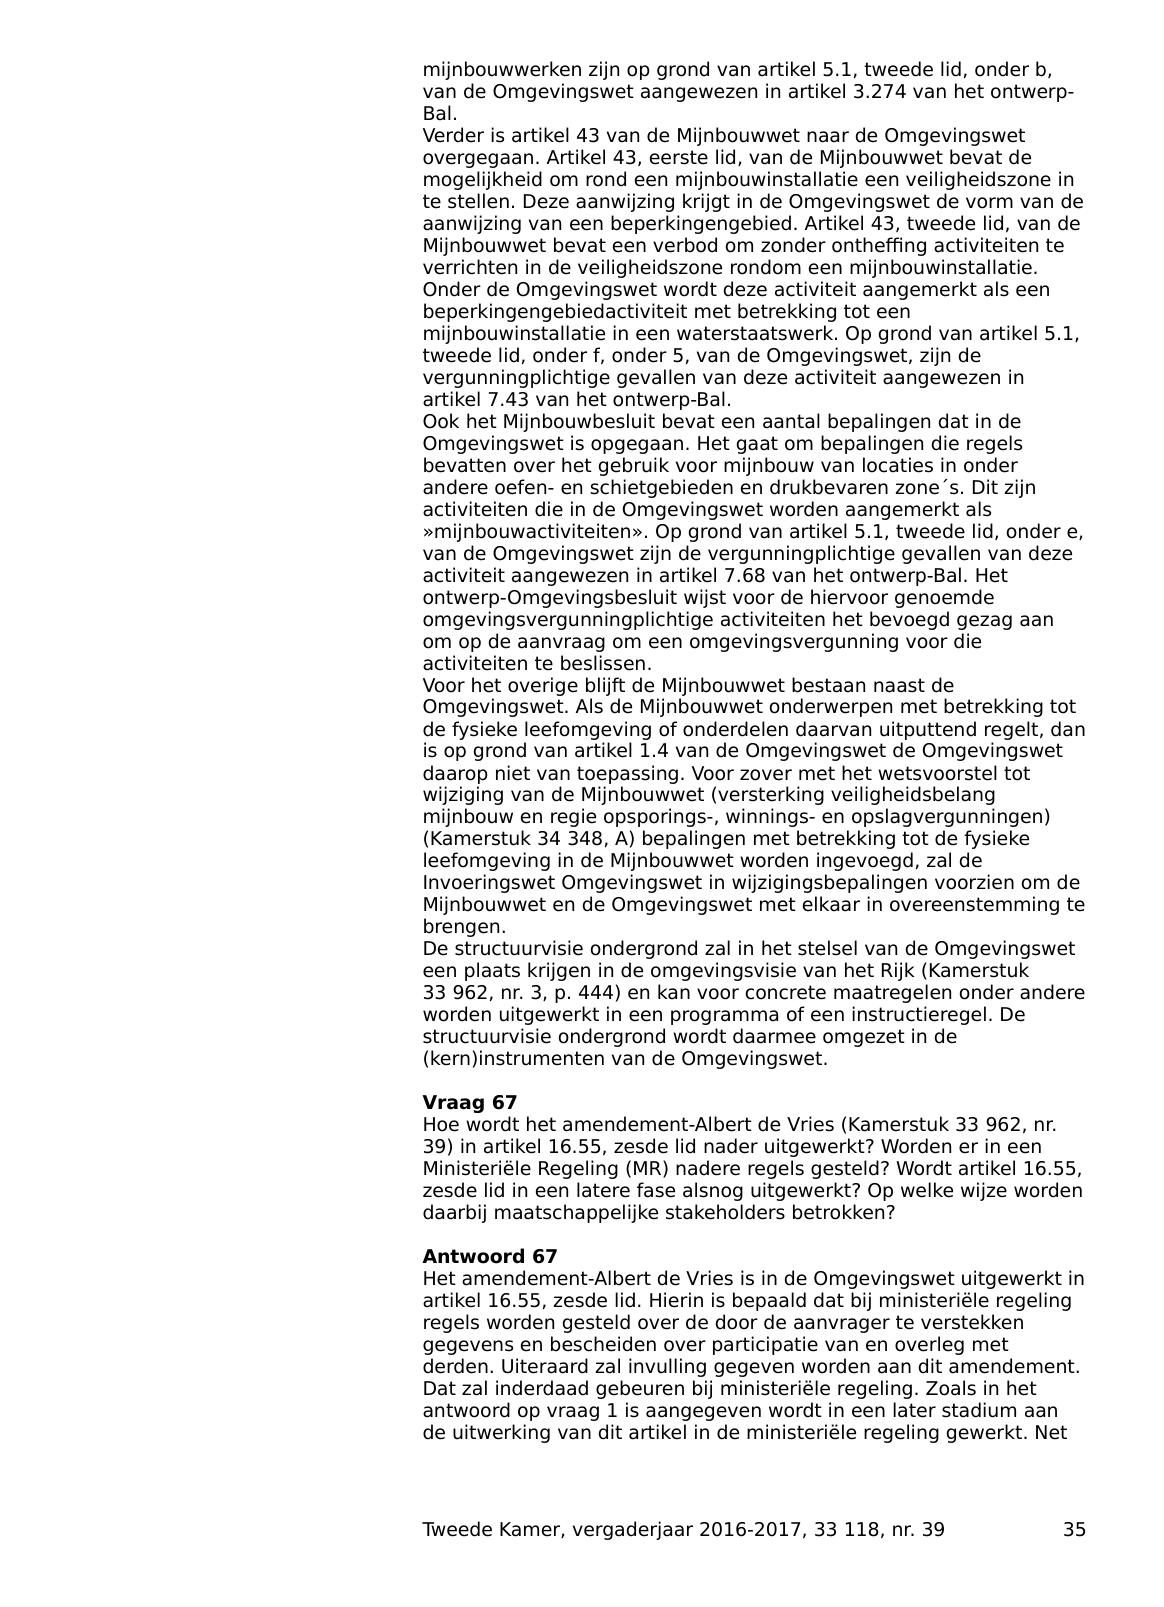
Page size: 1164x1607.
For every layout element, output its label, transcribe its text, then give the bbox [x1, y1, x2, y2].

text Hoe wordt het amendement-Albert de Vries (Kamerstuk 33 962, nr. 39) in artikel 16.55, zesde lid nader uitgewerkt? Worden er in een Ministeriële Regeling (MR) nadere regels gesteld? Wordt artikel 16.55, zesde lid in een latere fase alsnog uitgewerkt? Op welke wijze worden daarbij maatschappelijke stakeholders betrokken? [422, 1114, 1087, 1224]
text Vraag 67 [422, 1092, 1087, 1114]
text Verder is artikel 43 van de Mijnbouwwet naar de Omgevingswet overgegaan. Artikel 43, eerste lid, van de Mijnbouwwet bevat de mogelijkheid om rond een mijnbouwinstallatie een veiligheidszone in te stellen. Deze aanwijzing krijgt in de Omgevingswet de vorm van de aanwijzing van een beperkingengebied. Artikel 43, tweede lid, van de Mijnbouwwet bevat een verbod om zonder ontheffing activiteiten te verrichten in de veiligheidszone rondom een mijnbouwinstallatie. Onder de Omgevingswet wordt deze activiteit aangemerkt als een beperkingengebiedactiviteit met betrekking tot een mijnbouwinstallatie in een waterstaatswerk. Op grond van artikel 5.1, tweede lid, onder f, onder 5, van de Omgevingswet, zijn de vergunningplichtige gevallen van deze activiteit aangewezen in artikel 7.43 van het ontwerp-Bal. [422, 125, 1087, 411]
text De structuurvisie ondergrond zal in het stelsel van de Omgevingswet een plaats krijgen in de omgevingsvisie van het Rijk (Kamerstuk 33 962, nr. 3, p. 444) en kan voor concrete maatregelen onder andere worden uitgewerkt in een programma of een instructieregel. De structuurvisie ondergrond wordt daarmee omgezet in de (kern)instrumenten van de Omgevingswet. [422, 938, 1087, 1070]
text Het amendement-Albert de Vries is in de Omgevingswet uitgewerkt in artikel 16.55, zesde lid. Hierin is bepaald dat bij ministeriële regeling regels worden gesteld over de door de aanvrager te verstekken gegevens en bescheiden over participatie van en overleg met derden. Uiteraard zal invulling gegeven worden aan dit amendement. Dat zal inderdaad gebeuren bij ministeriële regeling. Zoals in het antwoord op vraag 1 is aangegeven wordt in een later stadium aan de uitwerking van dit artikel in de ministeriële regeling gewerkt. Net [422, 1268, 1087, 1444]
text Antwoord 67 [422, 1246, 1087, 1268]
text Ook het Mijnbouwbesluit bevat een aantal bepalingen dat in de Omgevingswet is opgegaan. Het gaat om bepalingen die regels bevatten over het gebruik voor mijnbouw van locaties in onder andere oefen- en schietgebieden en drukbevaren zone´s. Dit zijn activiteiten die in de Omgevingswet worden aangemerkt als »mijnbouwactiviteiten». Op grond van artikel 5.1, tweede lid, onder e, van de Omgevingswet zijn de vergunningplichtige gevallen van deze activiteit aangewezen in artikel 7.68 van het ontwerp-Bal. Het ontwerp-Omgevingsbesluit wijst voor de hiervoor genoemde omgevingsvergunningplichtige activiteiten het bevoegd gezag aan om op de aanvraag om een omgevingsvergunning voor die activiteiten te beslissen. [422, 411, 1087, 674]
text mijnbouwwerken zijn op grond van artikel 5.1, tweede lid, onder b, van de Omgevingswet aangewezen in artikel 3.274 van het ontwerp-Bal. [422, 59, 1087, 125]
text Voor het overige blijft de Mijnbouwwet bestaan naast de Omgevingswet. Als de Mijnbouwwet onderwerpen met betrekking tot de fysieke leefomgeving of onderdelen daarvan uitputtend regelt, dan is op grond van artikel 1.4 van de Omgevingswet de Omgevingswet daarop niet van toepassing. Voor zover met het wetsvoorstel tot wijziging van de Mijnbouwwet (versterking veiligheidsbelang mijnbouw en regie opsporings-, winnings- en opslagvergunningen) (Kamerstuk 34 348, A) bepalingen met betrekking tot de fysieke leefomgeving in de Mijnbouwwet worden ingevoegd, zal de Invoeringswet Omgevingswet in wijzigingsbepalingen voorzien om de Mijnbouwwet en de Omgevingswet met elkaar in overeenstemming te brengen. [422, 674, 1087, 938]
